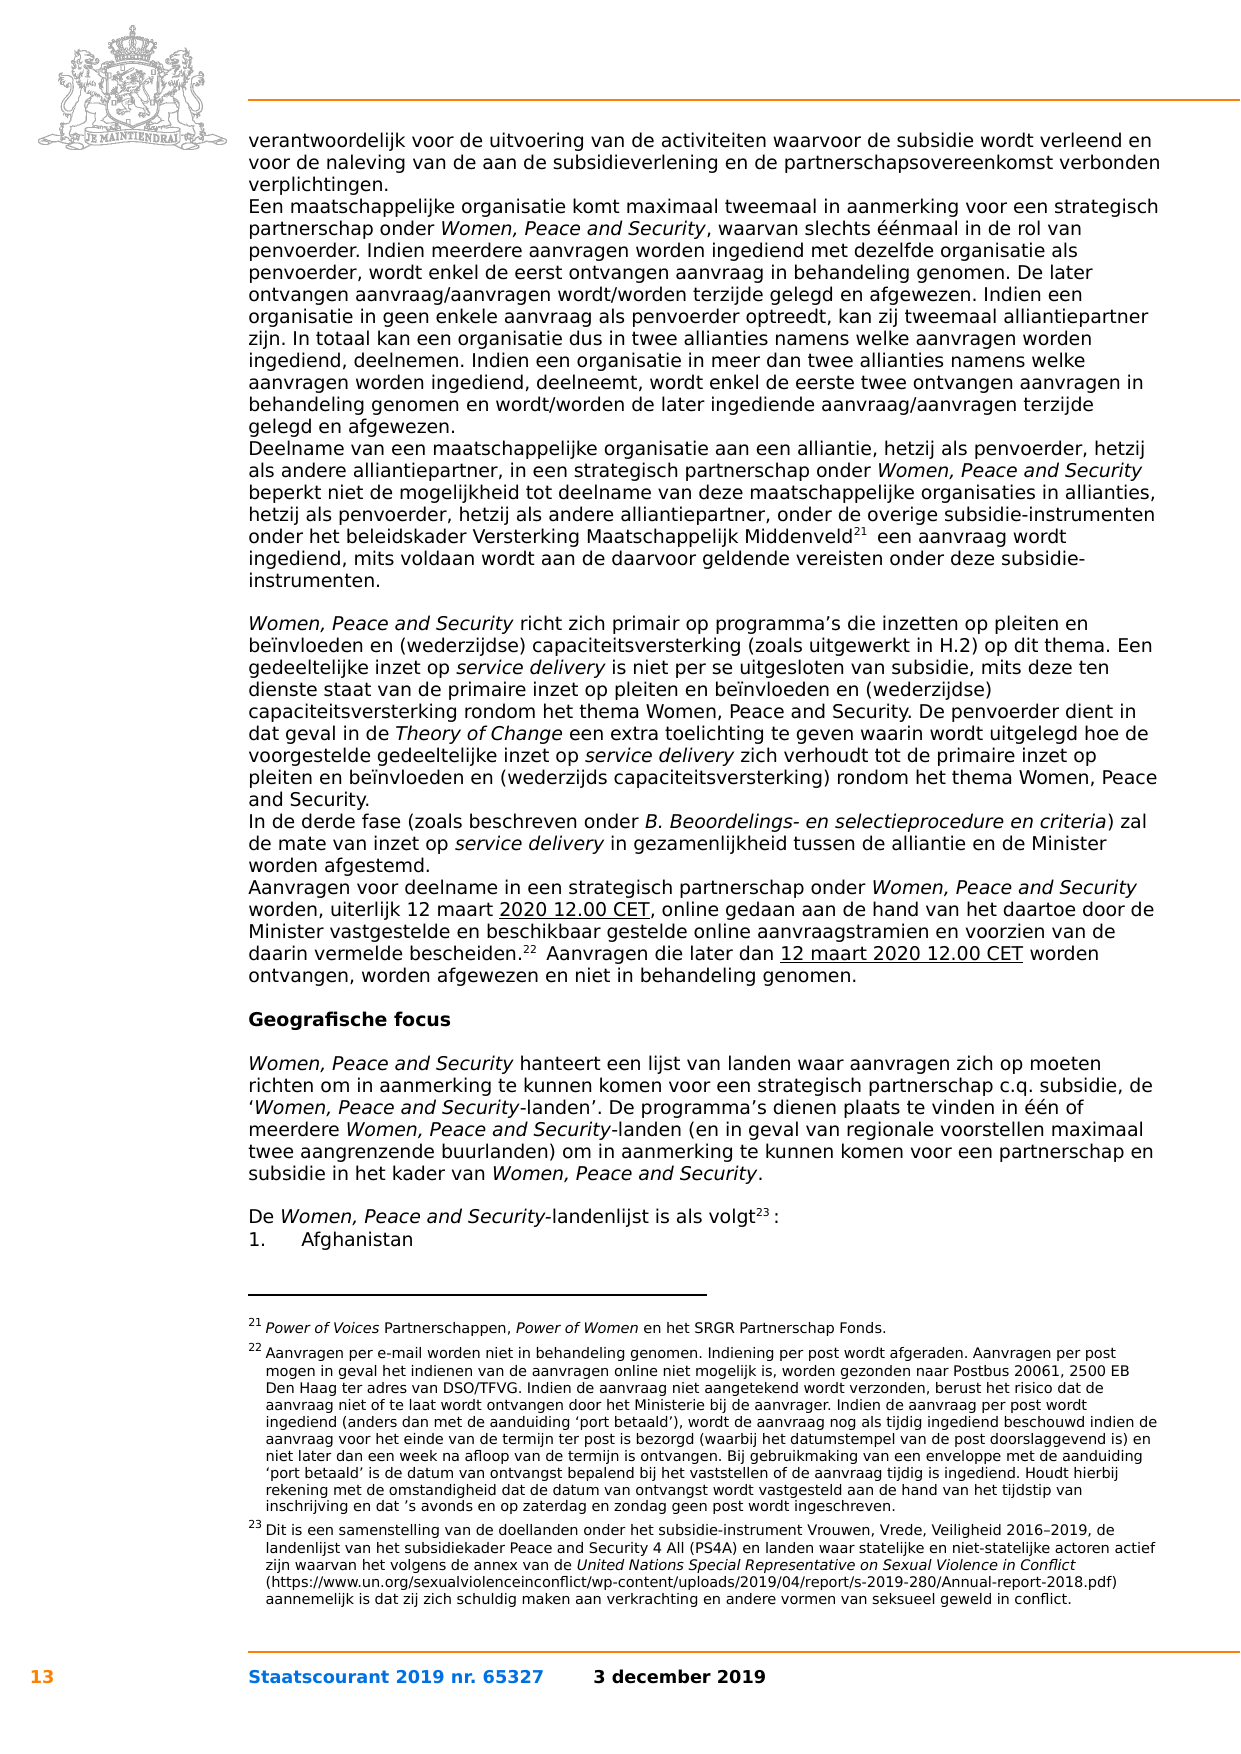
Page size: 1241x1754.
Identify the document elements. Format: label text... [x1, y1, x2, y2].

text 1. Afghanistan [248, 1228, 1163, 1250]
text Aanvragen per e-mail worden niet in behandeling genomen. Indiening per post wordt afgeraden. Aanvragen per post mogen in geval het indienen van de aanvragen online niet mogelijk is, worden gezonden naar Postbus 20061, 2500 EB Den Haag ter adres van DSO/TFVG. Indien de aanvraag niet aangetekend wordt verzonden, berust het risico dat de aanvraag niet of te laat wordt ontvangen door het Ministerie bij de aanvrager. Indien de aanvraag per post wordt ingediend (anders dan met de aanduiding ‘port betaald’), wordt de aanvraag nog als tijdig ingediend beschouwd indien de aanvraag voor het einde van de termijn ter post is bezorgd (waarbij het datumstempel van de post doorslaggevend is) en niet later dan een week na afloop van de termijn is ontvangen. Bij gebruikmaking van een enveloppe met de aanduiding ‘port betaald’ is de datum van ontvangst bepalend bij het vaststellen of de aanvraag tijdig is ingediend. Houdt hierbij rekening met de omstandigheid dat de datum van ontvangst wordt vastgesteld aan de hand van het tijdstip van inschrijving en dat ’s avonds en op zaterdag en zondag geen post wordt ingeschreven. [248, 1341, 1163, 1515]
picture [38, 25, 227, 150]
subtitle Geografische focus [248, 1009, 1163, 1031]
text Aanvragen voor deelname in een strategisch partnerschap onder Women, Peace and Security worden, uiterlijk 12 maart 2020 12.00 CET, online gedaan aan de hand van het daartoe door de Minister vastgestelde en beschikbaar gestelde online aanvraagstramien en voorzien van de daarin vermelde bescheiden. Aanvragen die later dan 12 maart 2020 12.00 CET worden ontvangen, worden afgewezen en niet in behandeling genomen. [248, 877, 1163, 987]
text Deelname van een maatschappelijke organisatie aan een alliantie, hetzij als penvoerder, hetzij als andere alliantiepartner, in een strategisch partnerschap onder Women, Peace and Security beperkt niet de mogelijkheid tot deelname van deze maatschappelijke organisaties in allianties, hetzij als penvoerder, hetzij als andere alliantiepartner, onder de overige subsidie-instrumenten onder het beleidskader Versterking Maatschappelijk Middenveld een aanvraag wordt ingediend, mits voldaan wordt aan de daarvoor geldende vereisten onder deze subsidie-instrumenten. [248, 438, 1163, 591]
text Power of Voices Partnerschappen, Power of Women en het SRGR Partnerschap Fonds. [248, 1316, 1163, 1338]
text Women, Peace and Security hanteert een lijst van landen waar aanvragen zich op moeten richten om in aanmerking te kunnen komen voor een strategisch partnerschap c.q. subsidie, de ‘Women, Peace and Security-landen’. De programma’s dienen plaats te vinden in één of meerdere Women, Peace and Security-landen (en in geval van regionale voorstellen maximaal twee aangrenzende buurlanden) om in aanmerking te kunnen komen voor een partnerschap en subsidie in het kader van Women, Peace and Security. [248, 1053, 1163, 1184]
text verantwoordelijk voor de uitvoering van de activiteiten waarvoor de subsidie wordt verleend en voor de naleving van de aan de subsidieverlening en de partnerschapsovereenkomst verbonden verplichtingen. [248, 130, 1163, 196]
text In de derde fase (zoals beschreven onder B. Beoordelings- en selectieprocedure en criteria) zal de mate van inzet op service delivery in gezamenlijkheid tussen de alliantie en de Minister worden afgestemd. [248, 811, 1163, 877]
text De Women, Peace and Security-landenlijst is als volgt: [248, 1206, 1163, 1228]
text Women, Peace and Security richt zich primair op programma’s die inzetten op pleiten en beïnvloeden en (wederzijdse) capaciteitsversterking (zoals uitgewerkt in H.2) op dit thema. Een gedeeltelijke inzet op service delivery is niet per se uitgesloten van subsidie, mits deze ten dienste staat van de primaire inzet op pleiten en beïnvloeden en (wederzijdse) capaciteitsversterking rondom het thema Women, Peace and Security. De penvoerder dient in dat geval in de Theory of Change een extra toelichting te geven waarin wordt uitgelegd hoe de voorgestelde gedeeltelijke inzet op service delivery zich verhoudt tot de primaire inzet op pleiten en beïnvloeden en (wederzijds capaciteitsversterking) rondom het thema Women, Peace and Security. [248, 613, 1163, 811]
text Dit is een samenstelling van de doellanden onder het subsidie-instrument Vrouwen, Vrede, Veiligheid 2016–2019, de landenlijst van het subsidiekader Peace and Security 4 All (PS4A) en landen waar statelijke en niet-statelijke actoren actief zijn waarvan het volgens de annex van de United Nations Special Representative on Sexual Violence in Conflict (https://www.un.org/sexualviolenceinconflict/wp-content/uploads/2019/04/report/s-2019-280/Annual-report-2018.pdf) aannemelijk is dat zij zich schuldig maken aan verkrachting en andere vormen van seksueel geweld in conflict. [248, 1518, 1163, 1608]
text Een maatschappelijke organisatie komt maximaal tweemaal in aanmerking voor een strategisch partnerschap onder Women, Peace and Security, waarvan slechts éénmaal in de rol van penvoerder. Indien meerdere aanvragen worden ingediend met dezelfde organisatie als penvoerder, wordt enkel de eerst ontvangen aanvraag in behandeling genomen. De later ontvangen aanvraag/aanvragen wordt/worden terzijde gelegd en afgewezen. Indien een organisatie in geen enkele aanvraag als penvoerder optreedt, kan zij tweemaal alliantiepartner zijn. In totaal kan een organisatie dus in twee allianties namens welke aanvragen worden ingediend, deelnemen. Indien een organisatie in meer dan twee allianties namens welke aanvragen worden ingediend, deelneemt, wordt enkel de eerste twee ontvangen aanvragen in behandeling genomen en wordt/worden de later ingediende aanvraag/aanvragen terzijde gelegd en afgewezen. [248, 196, 1163, 438]
